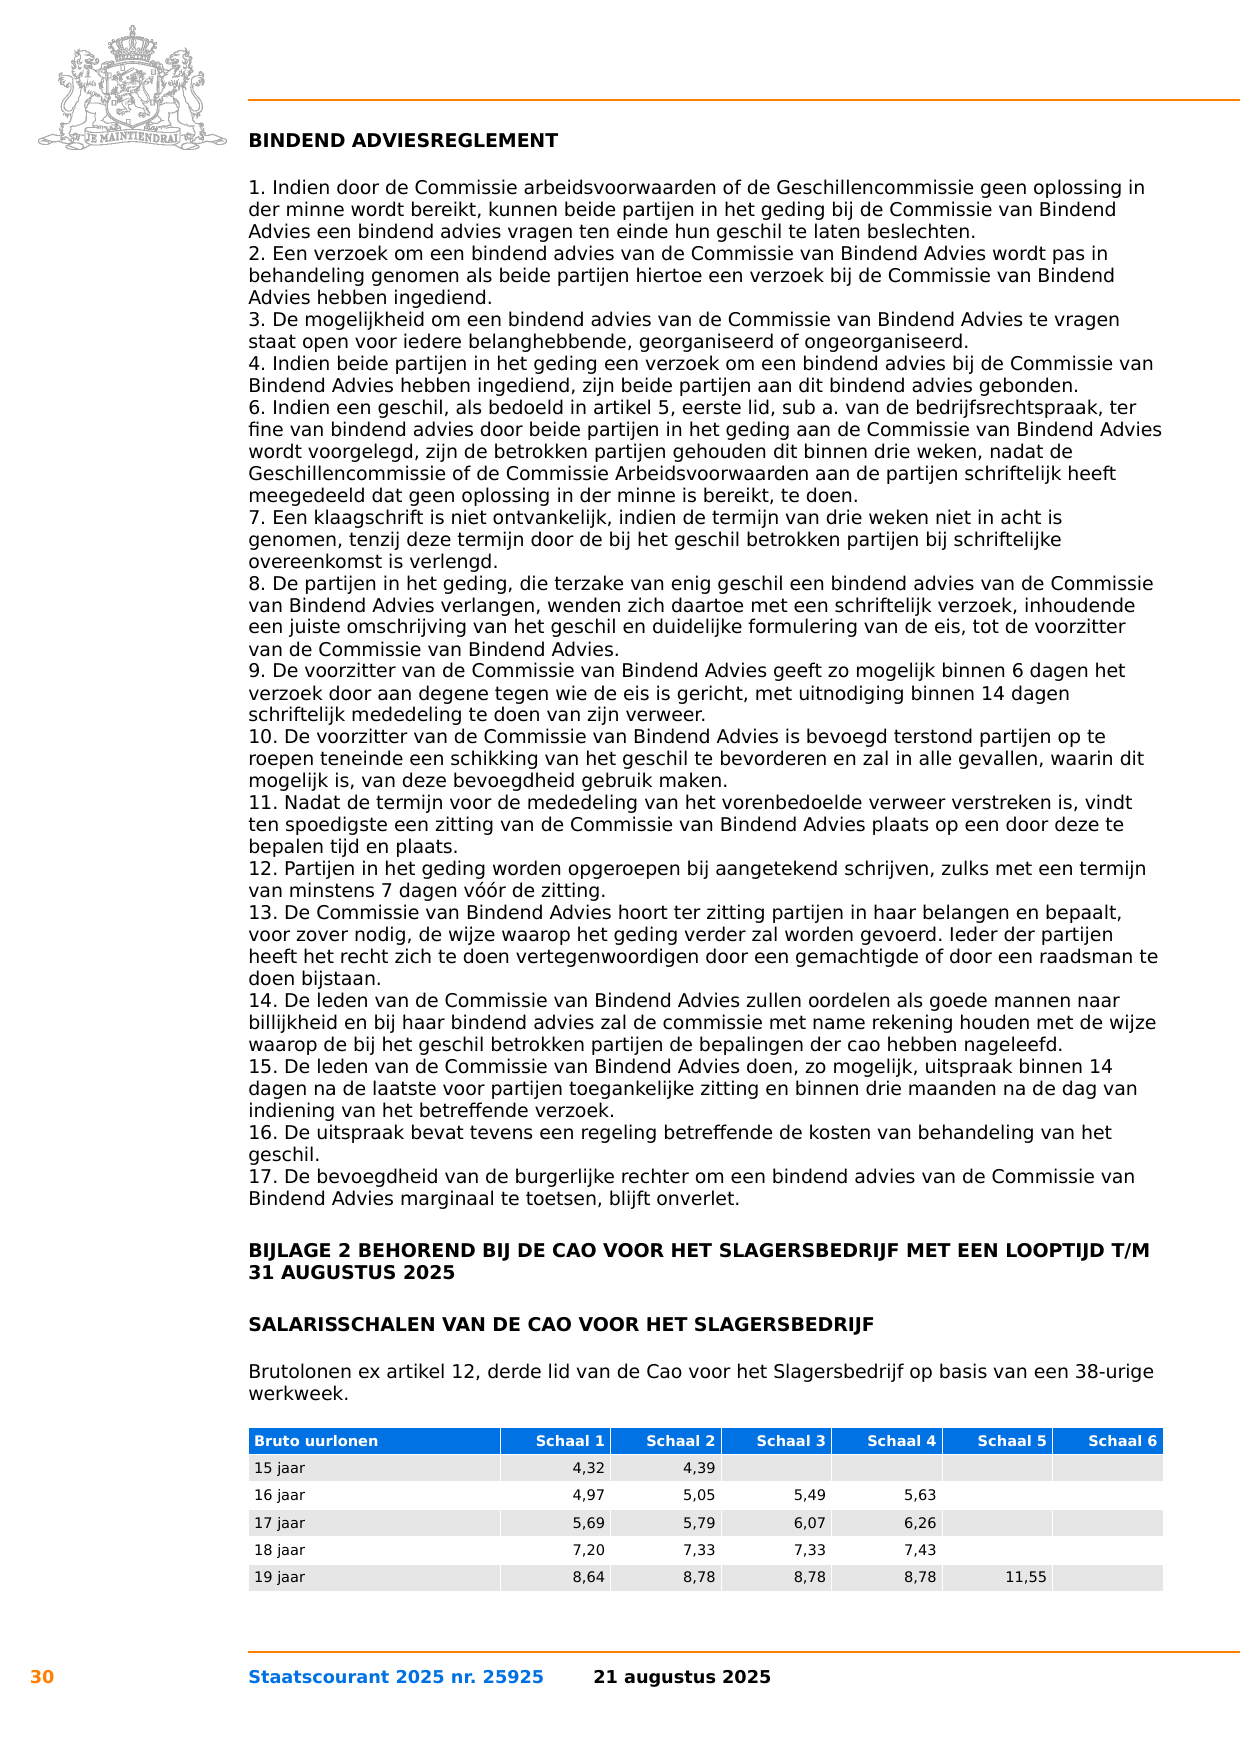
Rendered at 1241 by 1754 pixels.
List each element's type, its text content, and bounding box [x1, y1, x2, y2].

table_header Schaal 2 [611, 1428, 721, 1454]
table_cell 4,32 [501, 1455, 610, 1481]
table_cell 8,64 [501, 1565, 610, 1591]
table_cell 5,79 [611, 1510, 721, 1536]
table_cell [943, 1483, 1052, 1509]
text 4. Indien beide partijen in het geding een verzoek om een bindend advies bij de Commissie van Bindend Advies hebben ingediend, zijn beide partijen aan dit bindend advies gebonden. [248, 353, 1163, 397]
text 15. De leden van de Commissie van Bindend Advies doen, zo mogelijk, uitspraak binnen 14 dagen na de laatste voor partijen toegankelijke zitting en binnen drie maanden na de dag van indiening van het betreffende verzoek. [248, 1056, 1163, 1122]
table_cell 4,39 [611, 1455, 721, 1481]
text 7. Een klaagschrift is niet ontvankelijk, indien de termijn van drie weken niet in acht is genomen, tenzij deze termijn door de bij het geschil betrokken partijen bij schriftelijke overeenkomst is verlengd. [248, 507, 1163, 572]
table_cell 5,63 [832, 1483, 942, 1509]
table_cell 5,49 [722, 1483, 831, 1509]
table_header Schaal 3 [722, 1428, 831, 1454]
table_cell 7,20 [501, 1537, 610, 1564]
table_cell [1053, 1510, 1163, 1536]
table_cell 4,97 [501, 1483, 610, 1509]
text 13. De Commissie van Bindend Advies hoort ter zitting partijen in haar belangen en bepaalt, voor zover nodig, de wijze waarop het geding verder zal worden gevoerd. Ieder der partijen heeft het recht zich te doen vertegenwoordigen door een gemachtigde of door een raadsman te doen bijstaan. [248, 902, 1163, 990]
table_cell 17 jaar [249, 1510, 500, 1536]
table_header Schaal 4 [832, 1428, 942, 1454]
text 6. Indien een geschil, als bedoeld in artikel 5, eerste lid, sub a. van de bedrijfsrechtspraak, ter fine van bindend advies door beide partijen in het geding aan de Commissie van Bindend Advies wordt voorgelegd, zijn de betrokken partijen gehouden dit binnen drie weken, nadat de Geschillencommissie of de Commissie Arbeidsvoorwaarden aan de partijen schriftelijk heeft meegedeeld dat geen oplossing in der minne is bereikt, te doen. [248, 397, 1163, 507]
table_cell 6,26 [832, 1510, 942, 1536]
table_cell [722, 1455, 831, 1481]
table_cell 7,43 [832, 1537, 942, 1564]
table_cell 5,05 [611, 1483, 721, 1509]
table_cell 8,78 [722, 1565, 831, 1591]
text 14. De leden van de Commissie van Bindend Advies zullen oordelen als goede mannen naar billijkheid en bij haar bindend advies zal de commissie met name rekening houden met de wijze waarop de bij het geschil betrokken partijen de bepalingen der cao hebben nageleefd. [248, 990, 1163, 1056]
subtitle SALARISSCHALEN VAN DE CAO VOOR HET SLAGERSBEDRIJF [248, 1314, 1163, 1336]
picture [38, 25, 227, 150]
table_cell 16 jaar [249, 1483, 500, 1509]
subtitle BIJLAGE 2 BEHOREND BIJ DE CAO VOOR HET SLAGERSBEDRIJF MET EEN LOOPTIJD T/M 31 AUGUSTUS 2025 [248, 1240, 1163, 1284]
table_cell 5,69 [501, 1510, 610, 1536]
table_header Schaal 6 [1053, 1428, 1163, 1454]
text Brutolonen ex artikel 12, derde lid van de Cao voor het Slagersbedrijf op basis van een 38-urige werkweek. [248, 1361, 1163, 1405]
table_cell [1053, 1455, 1163, 1481]
text 12. Partijen in het geding worden opgeroepen bij aangetekend schrijven, zulks met een termijn van minstens 7 dagen vóór de zitting. [248, 858, 1163, 902]
table_cell [1053, 1537, 1163, 1564]
table_header Schaal 5 [943, 1428, 1052, 1454]
subtitle BINDEND ADVIESREGLEMENT [248, 130, 1163, 152]
text 8. De partijen in het geding, die terzake van enig geschil een bindend advies van de Commissie van Bindend Advies verlangen, wenden zich daartoe met een schriftelijk verzoek, inhoudende een juiste omschrijving van het geschil en duidelijke formulering van de eis, tot de voorzitter van de Commissie van Bindend Advies. [248, 572, 1163, 660]
text 1. Indien door de Commissie arbeidsvoorwaarden of de Geschillencommissie geen oplossing in der minne wordt bereikt, kunnen beide partijen in het geding bij de Commissie van Bindend Advies een bindend advies vragen ten einde hun geschil te laten beslechten. [248, 177, 1163, 243]
table_cell [943, 1537, 1052, 1564]
table_cell 8,78 [832, 1565, 942, 1591]
table_cell 11,55 [943, 1565, 1052, 1591]
table_cell [1053, 1483, 1163, 1509]
text 10. De voorzitter van de Commissie van Bindend Advies is bevoegd terstond partijen op te roepen teneinde een schikking van het geschil te bevorderen en zal in alle gevallen, waarin dit mogelijk is, van deze bevoegdheid gebruik maken. [248, 726, 1163, 792]
text 3. De mogelijkheid om een bindend advies van de Commissie van Bindend Advies te vragen staat open voor iedere belanghebbende, georganiseerd of ongeorganiseerd. [248, 309, 1163, 353]
table_cell 18 jaar [249, 1537, 500, 1564]
table_header Bruto uurlonen [249, 1428, 500, 1454]
table_cell 6,07 [722, 1510, 831, 1536]
table_cell 7,33 [611, 1537, 721, 1564]
table_cell [943, 1510, 1052, 1536]
text 2. Een verzoek om een bindend advies van de Commissie van Bindend Advies wordt pas in behandeling genomen als beide partijen hiertoe een verzoek bij de Commissie van Bindend Advies hebben ingediend. [248, 243, 1163, 309]
text 16. De uitspraak bevat tevens een regeling betreffende de kosten van behandeling van het geschil. [248, 1122, 1163, 1166]
text 11. Nadat de termijn voor de mededeling van het vorenbedoelde verweer verstreken is, vindt ten spoedigste een zitting van de Commissie van Bindend Advies plaats op een door deze te bepalen tijd en plaats. [248, 792, 1163, 858]
table_cell [832, 1455, 942, 1481]
text 9. De voorzitter van de Commissie van Bindend Advies geeft zo mogelijk binnen 6 dagen het verzoek door aan degene tegen wie de eis is gericht, met uitnodiging binnen 14 dagen schriftelijk mededeling te doen van zijn verweer. [248, 660, 1163, 726]
text 17. De bevoegdheid van de burgerlijke rechter om een bindend advies van de Commissie van Bindend Advies marginaal te toetsen, blijft onverlet. [248, 1166, 1163, 1210]
table_cell 19 jaar [249, 1565, 500, 1591]
table_cell [1053, 1565, 1163, 1591]
table_header Schaal 1 [501, 1428, 610, 1454]
table_cell 7,33 [722, 1537, 831, 1564]
table_cell 15 jaar [249, 1455, 500, 1481]
table_cell 8,78 [611, 1565, 721, 1591]
table_cell [943, 1455, 1052, 1481]
